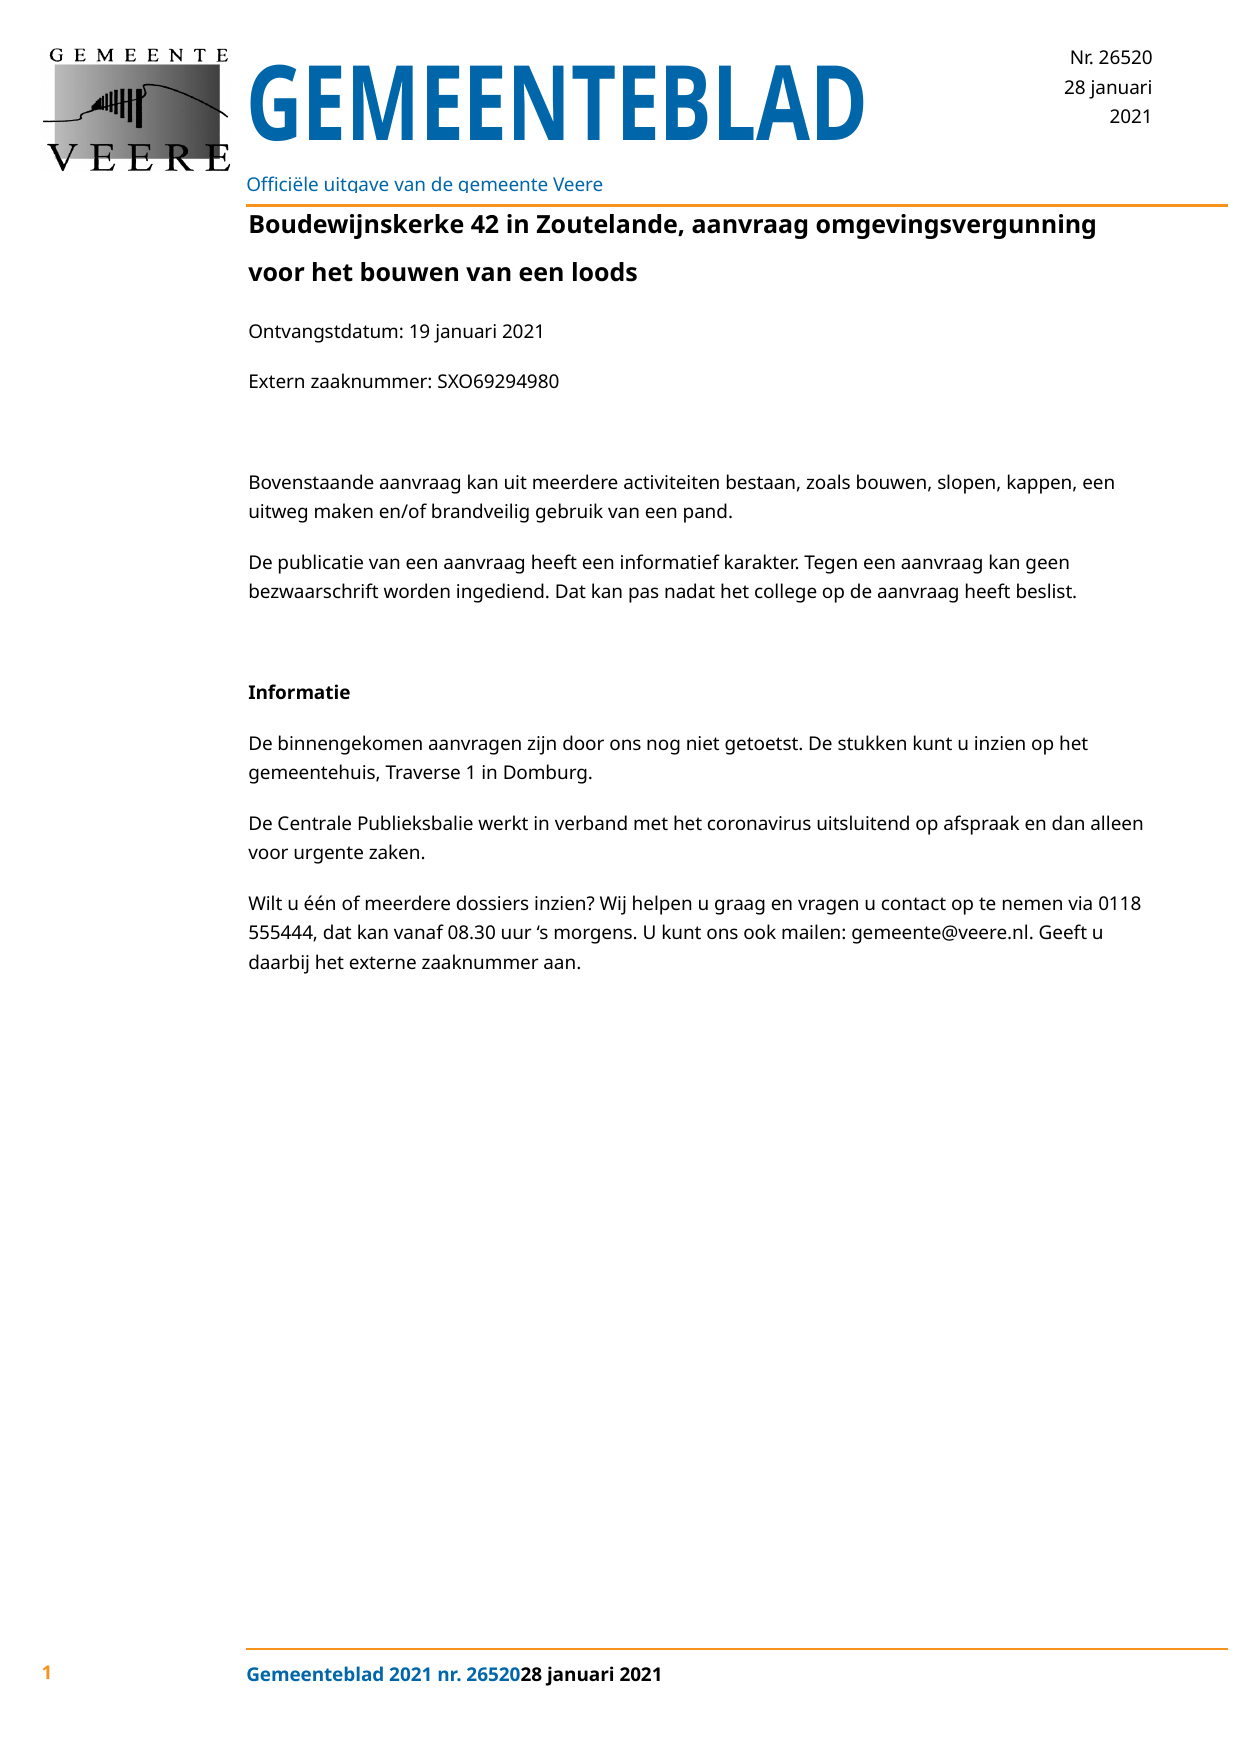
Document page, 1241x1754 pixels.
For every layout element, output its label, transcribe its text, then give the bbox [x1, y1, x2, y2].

text Ontvangstdatum: 19 januari 2021 [248, 318, 1152, 344]
text De binnengekomen aanvragen zijn door ons nog niet getoetst. De stukken kunt u inzien op het gemeentehuis, Traverse 1 in Domburg. [248, 730, 1152, 785]
text Extern zaaknummer: SXO69294980 [248, 368, 1152, 394]
text Boudewijnskerke 42 in Zoutelande, aanvraag omgevingsvergunning voor het bouwen van een loods [248, 207, 1152, 288]
picture [41, 47, 231, 172]
text De Centrale Publieksbalie werkt in verband met het coronavirus uitsluitend op afspraak en dan alleen voor urgente zaken. [248, 810, 1152, 865]
text Wilt u één of meerdere dossiers inzien? Wij helpen u graag en vragen u contact op te nemen via 0118 555444, dat kan vanaf 08.30 uur ‘s morgens. U kunt ons ook mailen: gemeente@veere.nl. Geeft u daarbij het externe zaaknummer aan. [248, 890, 1152, 975]
text Bovenstaande aanvraag kan uit meerdere activiteiten bestaan, zoals bouwen, slopen, kappen, een uitweg maken en/of brandveilig gebruik van een pand. [248, 469, 1152, 524]
text De publicatie van een aanvraag heeft een informatief karakter. Tegen een aanvraag kan geen bezwaarschrift worden ingediend. Dat kan pas nadat het college op de aanvraag heeft beslist. [248, 549, 1152, 604]
text Informatie [248, 679, 1152, 705]
